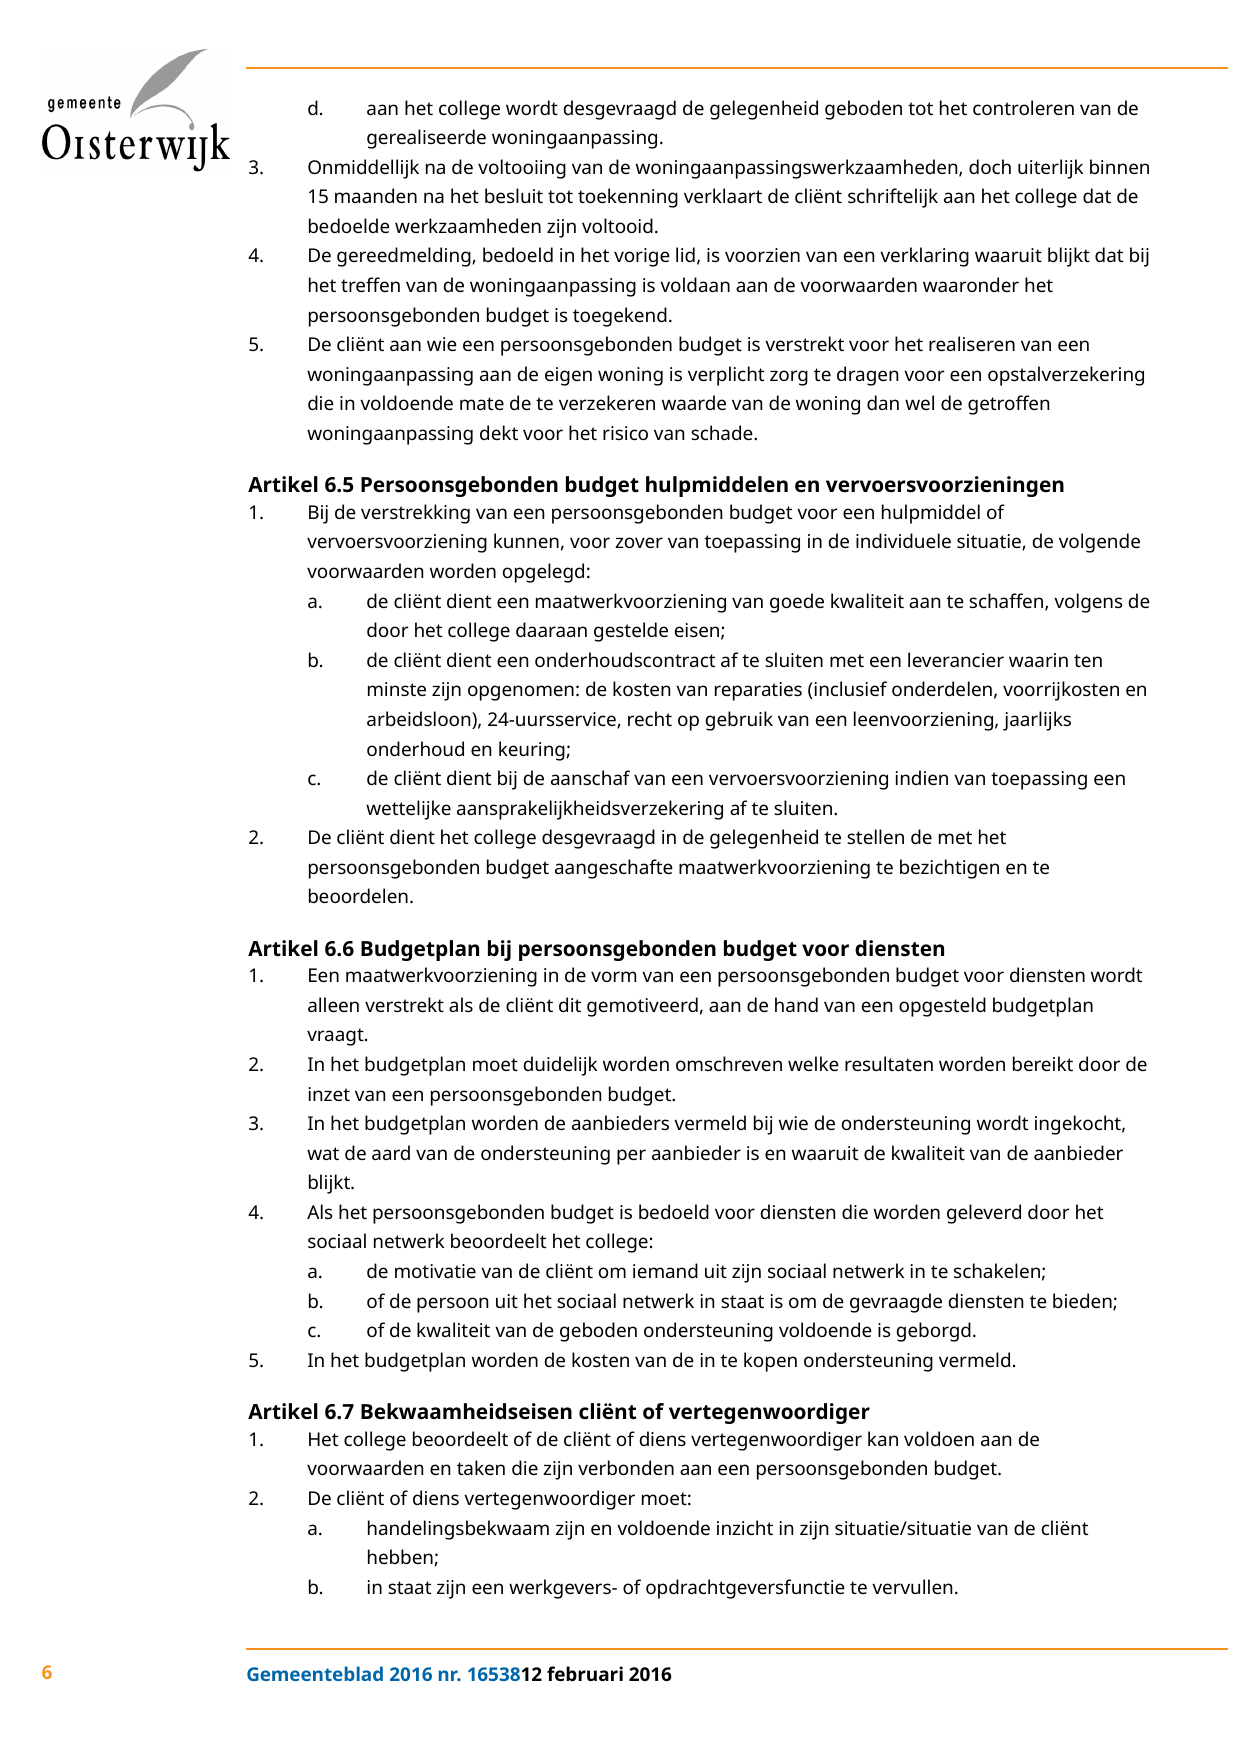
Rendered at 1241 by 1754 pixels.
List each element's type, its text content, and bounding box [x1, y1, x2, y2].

list De cliënt dient het college desgevraagd in de gelegenheid te stellen de met het persoonsgebonden budget aangeschafte maatwerkvoorziening te bezichtigen en te beoordelen. [248, 824, 1152, 909]
list handelingsbekwaam zijn en voldoende inzicht in zijn situatie/situatie van de cliënt hebben; [307, 1515, 1152, 1570]
list De cliënt aan wie een persoonsgebonden budget is verstrekt voor het realiseren van een woningaanpassing aan de eigen woning is verplicht zorg te dragen voor een opstalverzekering die in voldoende mate de te verzekeren waarde van de woning dan wel de getroffen woningaanpassing dekt voor het risico van schade. [248, 331, 1152, 446]
list de cliënt dient een maatwerkvoorziening van goede kwaliteit aan te schaffen, volgens de door het college daaraan gestelde eisen; [307, 588, 1152, 643]
list De gereedmelding, bedoeld in het vorige lid, is voorzien van een verklaring waaruit blijkt dat bij het treffen van de woningaanpassing is voldaan aan de voorwaarden waaronder het persoonsgebonden budget is toegekend. [248, 243, 1152, 328]
list Als het persoonsgebonden budget is bedoeld voor diensten die worden geleverd door het sociaal netwerk beoordeelt het college: [248, 1199, 1152, 1254]
list In het budgetplan worden de kosten van de in te kopen ondersteuning vermeld. [248, 1347, 1152, 1373]
list Onmiddellijk na de voltooiing van de woningaanpassingswerkzaamheden, doch uiterlijk binnen 15 maanden na het besluit tot toekenning verklaart de cliënt schriftelijk aan het college dat de bedoelde werkzaamheden zijn voltooid. [248, 154, 1152, 239]
list Het college beoordeelt of de cliënt of diens vertegenwoordiger kan voldoen aan de voorwaarden en taken die zijn verbonden aan een persoonsgebonden budget. [248, 1426, 1152, 1481]
list in staat zijn een werkgevers- of opdrachtgeversfunctie te vervullen. [307, 1574, 1152, 1599]
list of de persoon uit het sociaal netwerk in staat is om de gevraagde diensten te bieden; [307, 1288, 1152, 1314]
list of de kwaliteit van de geboden ondersteuning voldoende is geborgd. [307, 1317, 1152, 1343]
list de motivatie van de cliënt om iemand uit zijn sociaal netwerk in te schakelen; [307, 1258, 1152, 1284]
list aan het college wordt desgevraagd de gelegenheid geboden tot het controleren van de gerealiseerde woningaanpassing. [307, 95, 1152, 150]
text Artikel 6.5 Persoonsgebonden budget hulpmiddelen en vervoersvoorzieningen [248, 471, 1152, 499]
list De cliënt of diens vertegenwoordiger moet: [248, 1485, 1152, 1511]
list In het budgetplan moet duidelijk worden omschreven welke resultaten worden bereikt door de inzet van een persoonsgebonden budget. [248, 1051, 1152, 1107]
list In het budgetplan worden de aanbieders vermeld bij wie de ondersteuning wordt ingekocht, wat de aard van de ondersteuning per aanbieder is en waaruit de kwaliteit van de aanbieder blijkt. [248, 1110, 1152, 1195]
list Een maatwerkvoorziening in de vorm van een persoonsgebonden budget voor diensten wordt alleen verstrekt als de cliënt dit gemotiveerd, aan de hand van een opgesteld budgetplan vraagt. [248, 962, 1152, 1047]
picture [41, 47, 231, 172]
list de cliënt dient bij de aanschaf van een vervoersvoorziening indien van toepassing een wettelijke aansprakelijkheidsverzekering af te sluiten. [307, 765, 1152, 821]
text Artikel 6.7 Bekwaamheidseisen cliënt of vertegenwoordiger [248, 1397, 1152, 1426]
list de cliënt dient een onderhoudscontract af te sluiten met een leverancier waarin ten minste zijn opgenomen: de kosten van reparaties (inclusief onderdelen, voorrijkosten en arbeidsloon), 24-uursservice, recht op gebruik van een leenvoorziening, jaarlijks onderhoud en keuring; [307, 647, 1152, 761]
text Artikel 6.6 Budgetplan bij persoonsgebonden budget voor diensten [248, 934, 1152, 962]
list Bij de verstrekking van een persoonsgebonden budget voor een hulpmiddel of vervoersvoorziening kunnen, voor zover van toepassing in de individuele situatie, de volgende voorwaarden worden opgelegd: [248, 499, 1152, 584]
